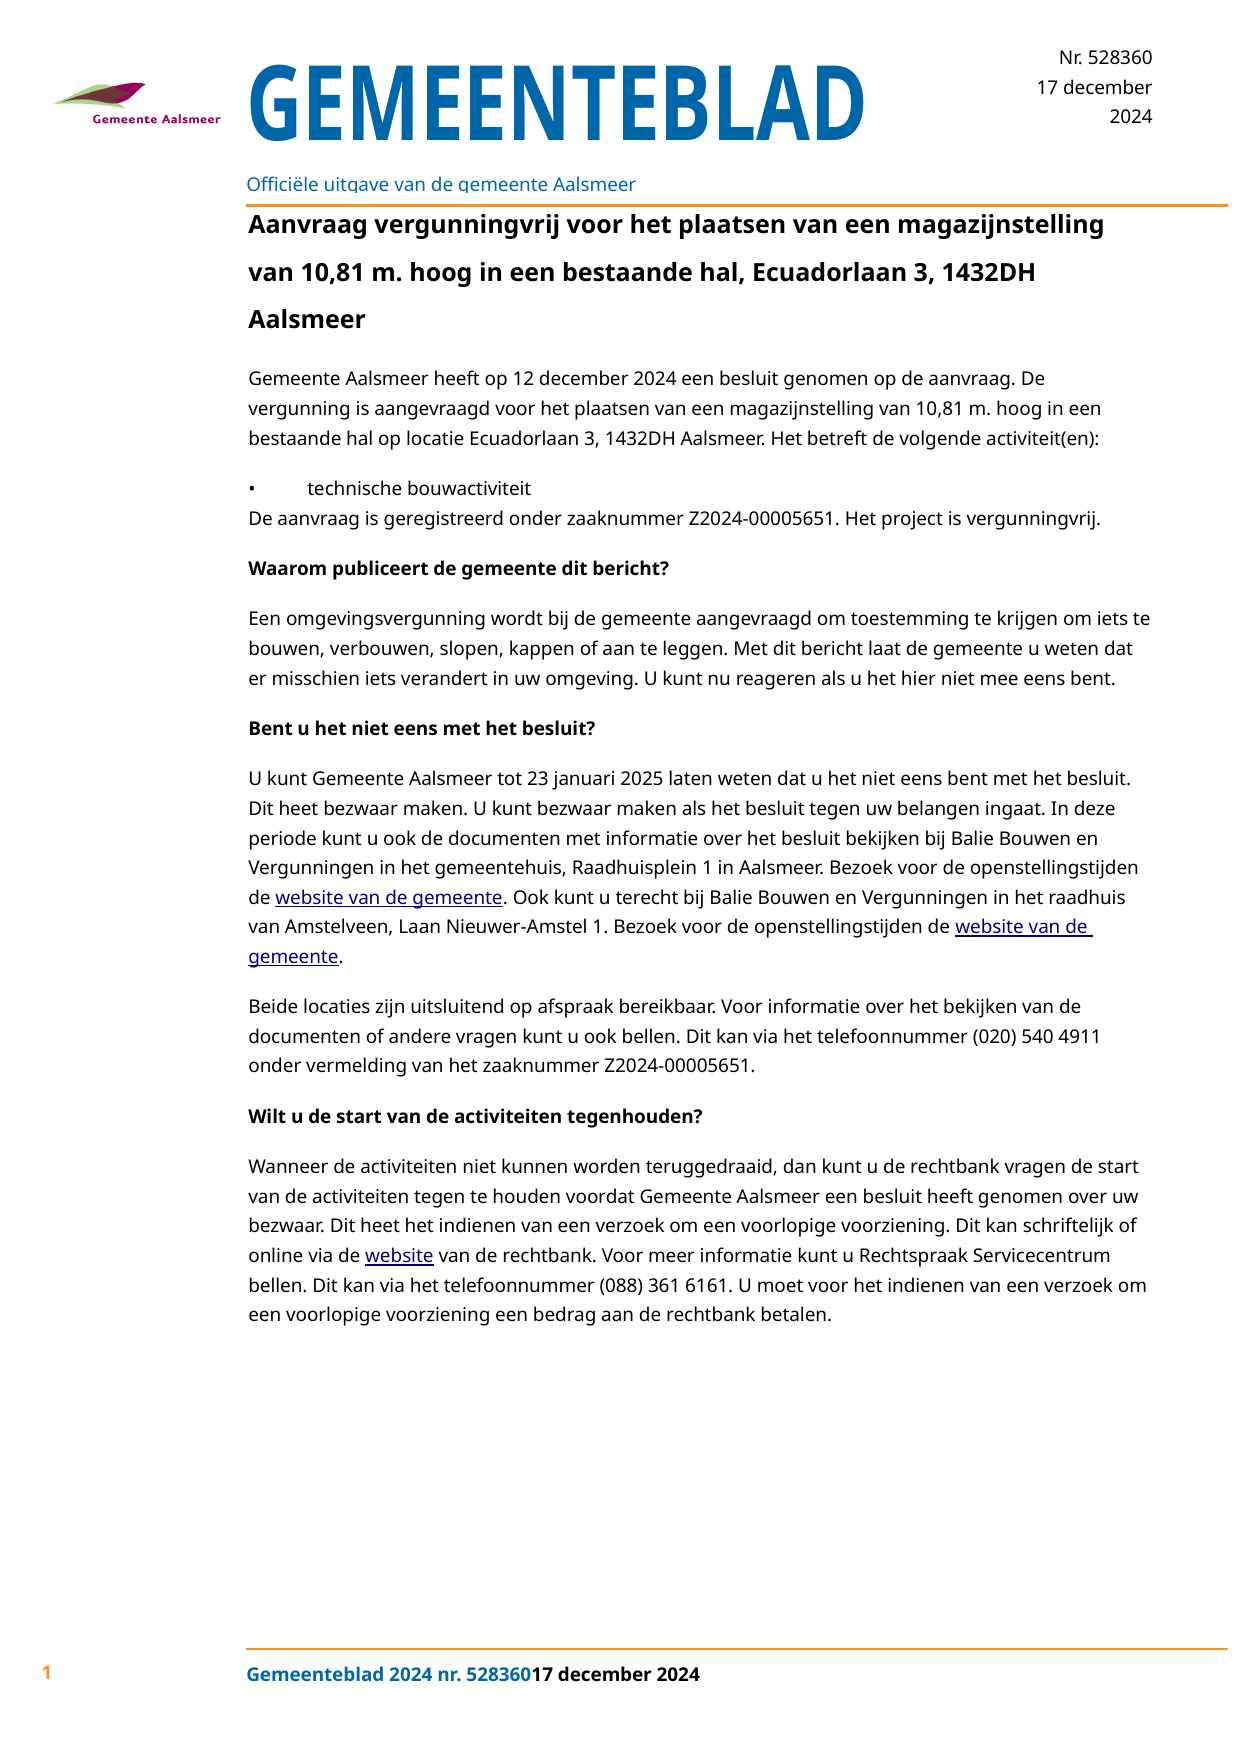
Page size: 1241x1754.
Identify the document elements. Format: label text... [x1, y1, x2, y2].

text Waarom publiceert de gemeente dit bericht? [248, 555, 1152, 581]
text Bent u het niet eens met het besluit? [248, 715, 1152, 741]
text U kunt Gemeente Aalsmeer tot 23 januari 2025 laten weten dat u het niet eens bent met het besluit. Dit heet bezwaar maken. U kunt bezwaar maken als het besluit tegen uw belangen ingaat. In deze periode kunt u ook de documenten met informatie over het besluit bekijken bij Balie Bouwen en Vergunningen in het gemeentehuis, Raadhuisplein 1 in Aalsmeer. Bezoek voor de openstellingstijden de website van de gemeente. Ook kunt u terecht bij Balie Bouwen en Vergunningen in het raadhuis van Amstelveen, Laan Nieuwer-Amstel 1. Bezoek voor de openstellingstijden de website van de gemeente. [248, 766, 1152, 969]
text Beide locaties zijn uitsluitend op afspraak bereikbaar. Voor informatie over het bekijken van de documenten of andere vragen kunt u ook bellen. Dit kan via het telefoonnummer (020) 540 4911 onder vermelding van het zaaknummer Z2024-00005651. [248, 993, 1152, 1078]
text Aanvraag vergunningvrij voor het plaatsen van een magazijnstelling van 10,81 m. hoog in een bestaande hal, Ecuadorlaan 3, 1432DH Aalsmeer [248, 207, 1152, 336]
text Wilt u de start van de activiteiten tegenhouden? [248, 1103, 1152, 1129]
list technische bouwactiviteit [248, 475, 1152, 501]
picture [41, 47, 231, 172]
text Gemeente Aalsmeer heeft op 12 december 2024 een besluit genomen op de aanvraag. De vergunning is aangevraagd voor het plaatsen van een magazijnstelling van 10,81 m. hoog in een bestaande hal op locatie Ecuadorlaan 3, 1432DH Aalsmeer. Het betreft de volgende activiteit(en): [248, 366, 1152, 450]
text Een omgevingsvergunning wordt bij de gemeente aangevraagd om toestemming te krijgen om iets te bouwen, verbouwen, slopen, kappen of aan te leggen. Met dit bericht laat de gemeente u weten dat er misschien iets verandert in uw omgeving. U kunt nu reageren als u het hier niet mee eens bent. [248, 606, 1152, 690]
text De aanvraag is geregistreerd onder zaaknummer Z2024-00005651. Het project is vergunningvrij. [248, 505, 1152, 530]
text Wanneer de activiteiten niet kunnen worden teruggedraaid, dan kunt u de rechtbank vragen de start van de activiteiten tegen te houden voordat Gemeente Aalsmeer een besluit heeft genomen over uw bezwaar. Dit heet het indienen van een verzoek om een voorlopige voorziening. Dit kan schriftelijk of online via de website van de rechtbank. Voor meer informatie kunt u Rechtspraak Servicecentrum bellen. Dit kan via het telefoonnummer (088) 361 6161. U moet voor het indienen van een verzoek om een voorlopige voorziening een bedrag aan de rechtbank betalen. [248, 1153, 1152, 1327]
